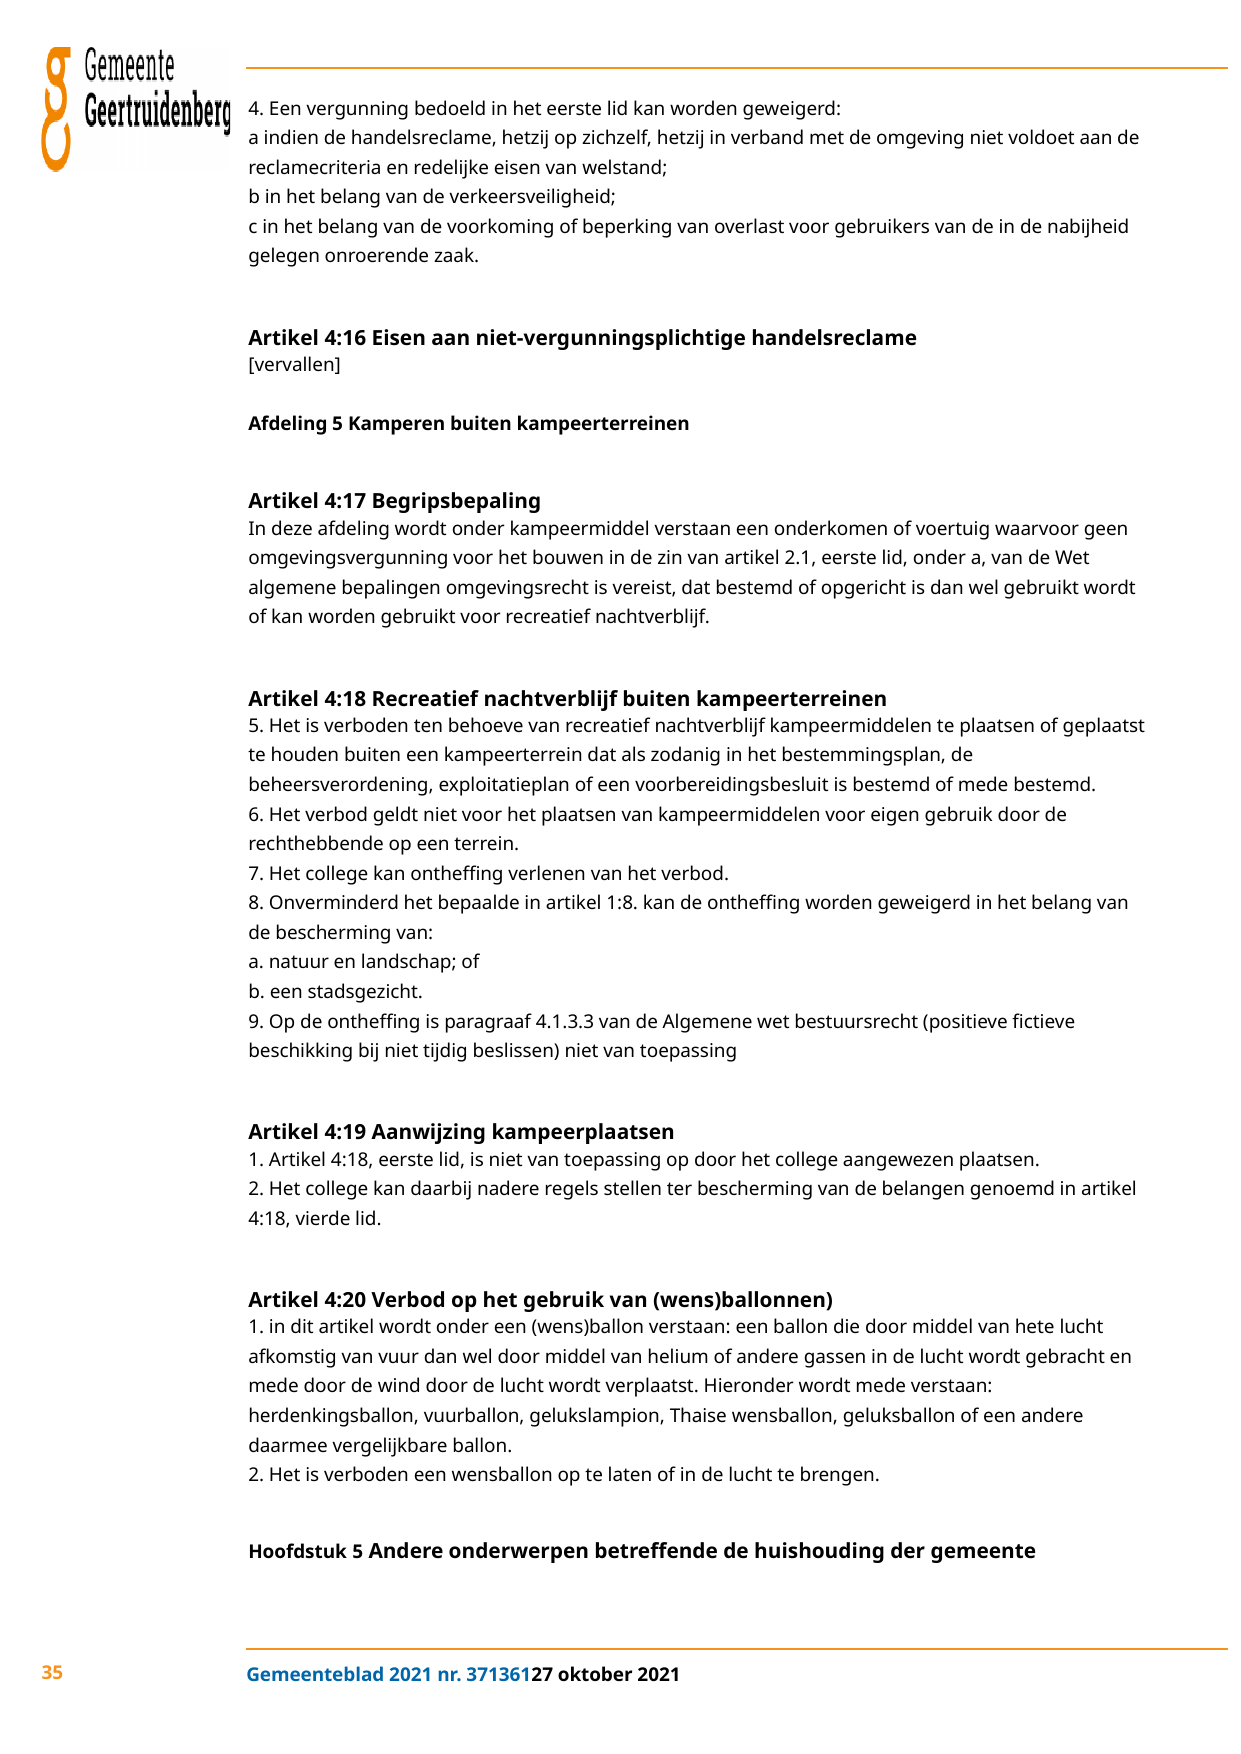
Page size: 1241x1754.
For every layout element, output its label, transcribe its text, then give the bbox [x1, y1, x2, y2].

text c in het belang van de voorkoming of beperking van overlast voor gebruikers van de in de nabijheid gelegen onroerende zaak. [248, 213, 1152, 268]
text Hoofdstuk 5 Andere onderwerpen betreffende de huishouding der gemeente [248, 1537, 1152, 1565]
text 6. Het verbod geldt niet voor het plaatsen van kampeermiddelen voor eigen gebruik door de rechthebbende op een terrein. [248, 801, 1152, 856]
text In deze afdeling wordt onder kampeermiddel verstaan een onderkomen of voertuig waarvoor geen omgevingsvergunning voor het bouwen in de zin van artikel 2.1, eerste lid, onder a, van de Wet algemene bepalingen omgevingsrecht is vereist, dat bestemd of opgericht is dan wel gebruikt wordt of kan worden gebruikt voor recreatief nachtverblijf. [248, 515, 1152, 629]
text 4. Een vergunning bedoeld in het eerste lid kan worden geweigerd: [248, 95, 1152, 121]
text Artikel 4:16 Eisen aan niet-vergunningsplichtige handelsreclame [248, 323, 1152, 351]
text Artikel 4:19 Aanwijzing kampeerplaatsen [248, 1117, 1152, 1146]
text Artikel 4:17 Begripsbepaling [248, 486, 1152, 515]
text [vervallen] [248, 351, 1152, 377]
text 2. Het is verboden een wensballon op te laten of in de lucht te brengen. [248, 1461, 1152, 1487]
text Artikel 4:18 Recreatief nachtverblijf buiten kampeerterreinen [248, 684, 1152, 712]
text 1. Artikel 4:18, eerste lid, is niet van toepassing op door het college aangewezen plaatsen. [248, 1146, 1152, 1172]
text 1. in dit artikel wordt onder een (wens)ballon verstaan: een ballon die door middel van hete lucht afkomstig van vuur dan wel door middel van helium of andere gassen in de lucht wordt gebracht en mede door de wind door de lucht wordt verplaatst. Hieronder wordt mede verstaan: herdenkingsballon, vuurballon, gelukslampion, Thaise wensballon, geluksballon of een andere daarmee vergelijkbare ballon. [248, 1313, 1152, 1458]
text 8. Onverminderd het bepaalde in artikel 1:8. kan de ontheffing worden geweigerd in het belang van de bescherming van: [248, 889, 1152, 945]
text 7. Het college kan ontheffing verlenen van het verbod. [248, 860, 1152, 886]
text a. natuur en landschap; of [248, 949, 1152, 974]
text a indien de handelsreclame, hetzij op zichzelf, hetzij in verband met de omgeving niet voldoet aan de reclamecriteria en redelijke eisen van welstand; [248, 124, 1152, 180]
text b. een stadsgezicht. [248, 978, 1152, 1004]
picture [41, 47, 231, 172]
text Afdeling 5 Kamperen buiten kampeerterreinen [248, 410, 1152, 436]
text 2. Het college kan daarbij nadere regels stellen ter bescherming van de belangen genoemd in artikel 4:18, vierde lid. [248, 1176, 1152, 1231]
text Artikel 4:20 Verbod op het gebruik van (wens)ballonnen) [248, 1285, 1152, 1313]
text 5. Het is verboden ten behoeve van recreatief nachtverblijf kampeermiddelen te plaatsen of geplaatst te houden buiten een kampeerterrein dat als zodanig in het bestemmingsplan, de beheersverordening, exploitatieplan of een voorbereidingsbesluit is bestemd of mede bestemd. [248, 712, 1152, 797]
text b in het belang van de verkeersveiligheid; [248, 183, 1152, 209]
text 9. Op de ontheffing is paragraaf 4.1.3.3 van de Algemene wet bestuursrecht (positieve fictieve beschikking bij niet tijdig beslissen) niet van toepassing [248, 1008, 1152, 1063]
